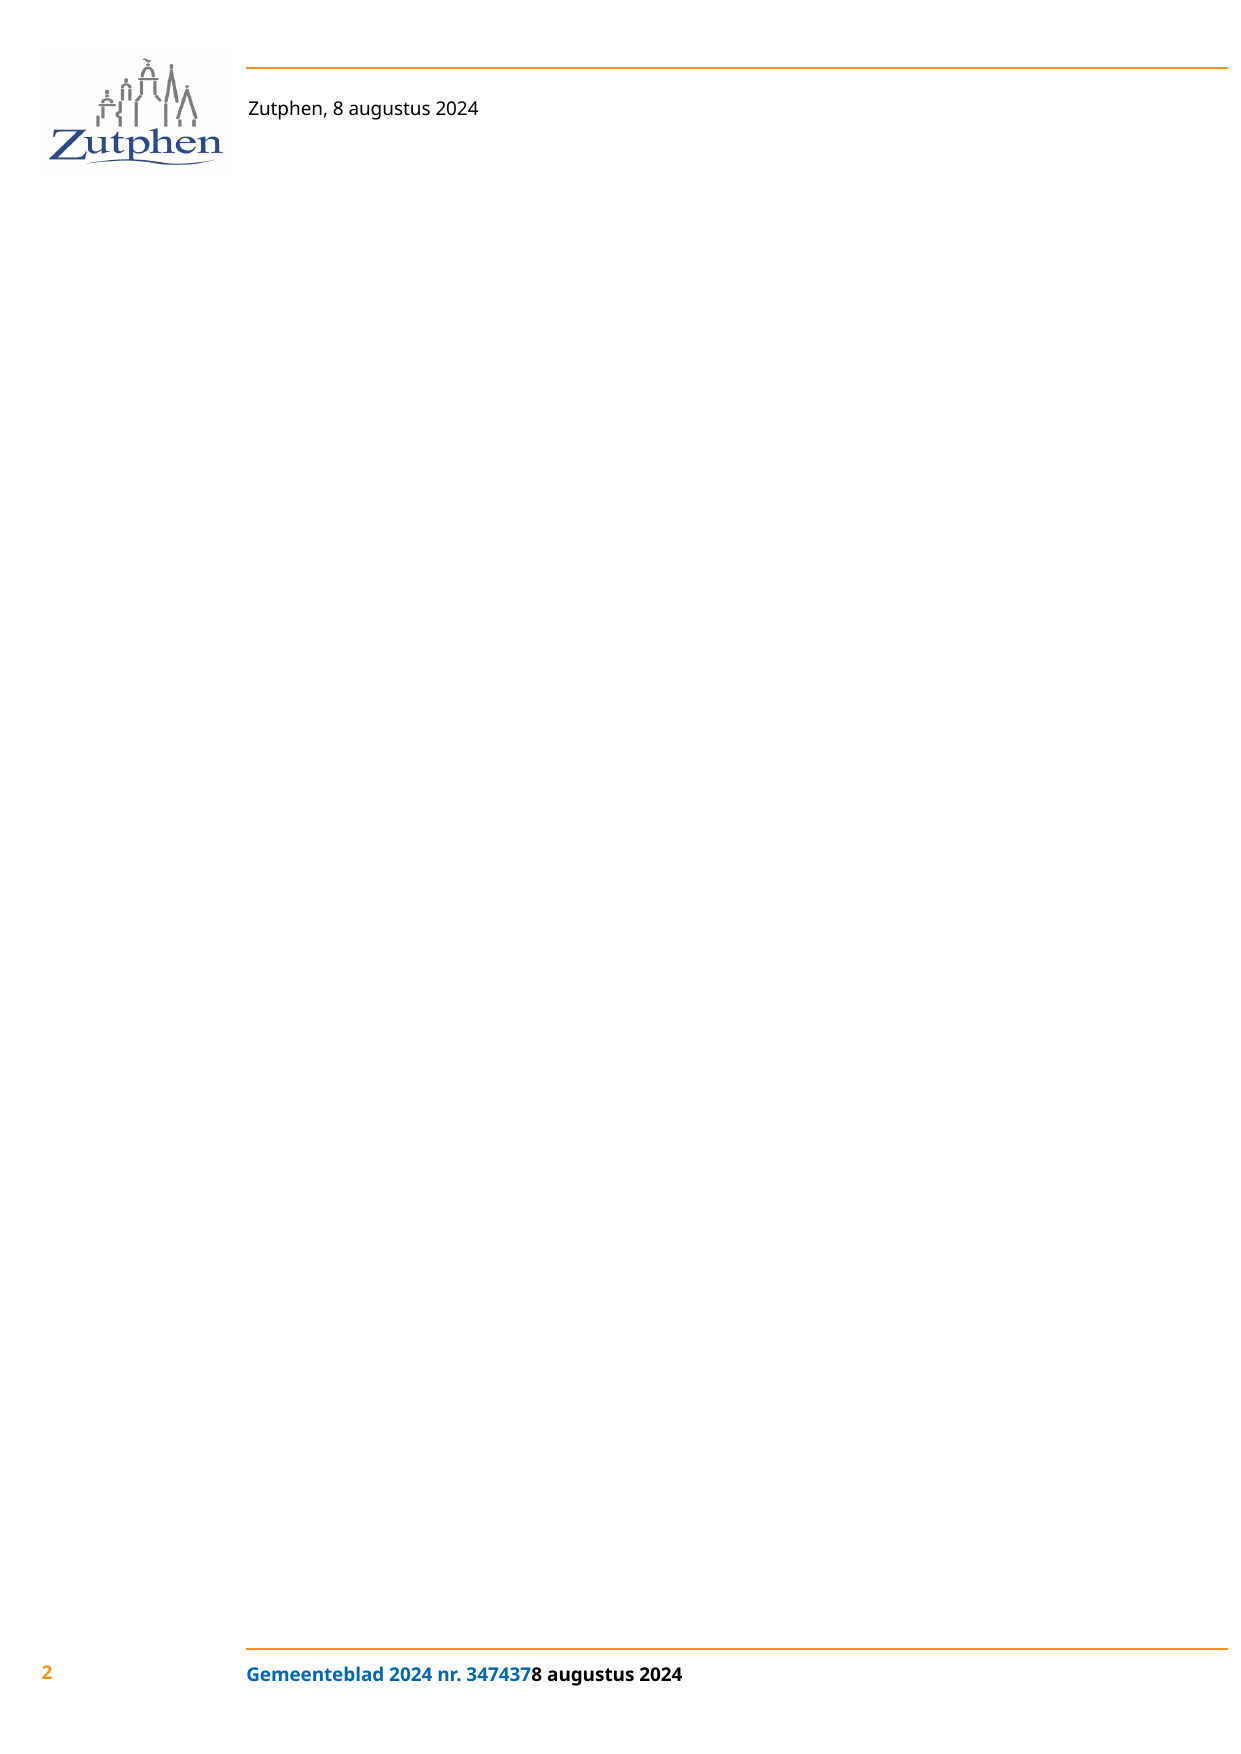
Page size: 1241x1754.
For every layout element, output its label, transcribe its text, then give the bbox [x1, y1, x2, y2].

text Zutphen, 8 augustus 2024 [248, 95, 1152, 121]
picture [41, 47, 231, 172]
